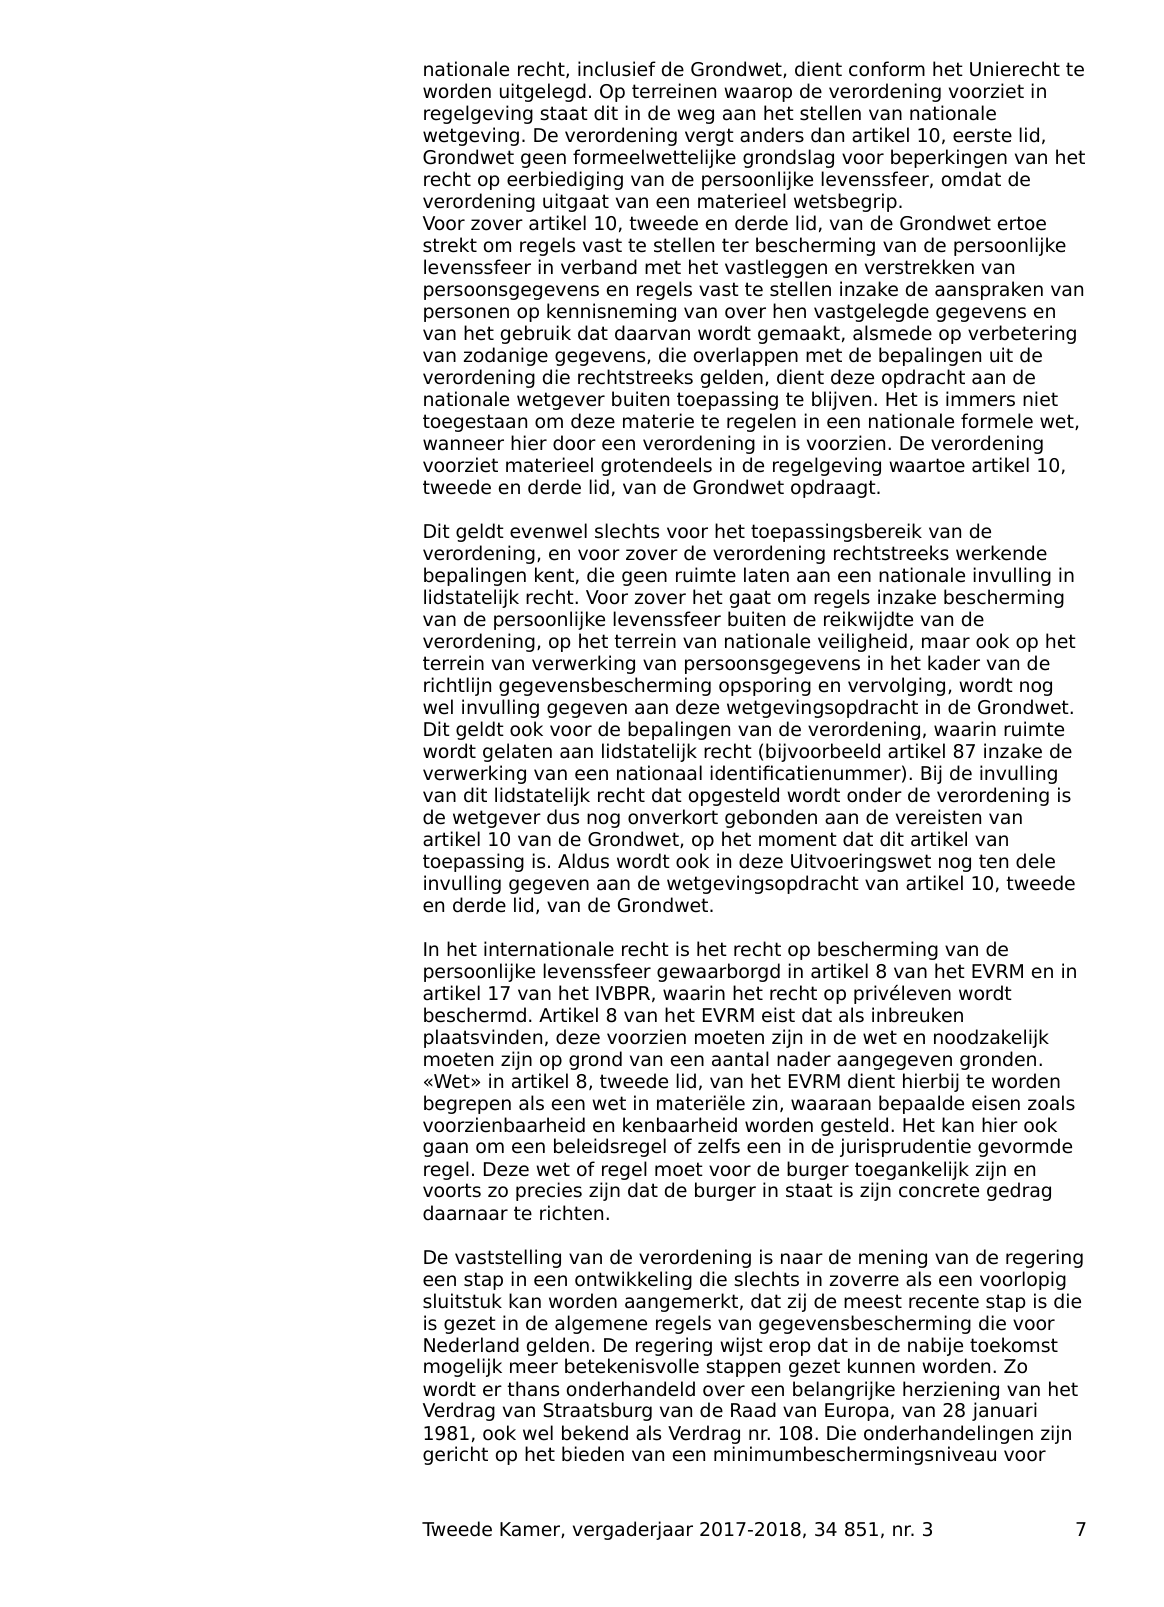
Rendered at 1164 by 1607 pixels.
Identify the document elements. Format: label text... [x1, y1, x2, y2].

text In het internationale recht is het recht op bescherming van de persoonlijke levenssfeer gewaarborgd in artikel 8 van het EVRM en in artikel 17 van het IVBPR, waarin het recht op privéleven wordt beschermd. Artikel 8 van het EVRM eist dat als inbreuken plaatsvinden, deze voorzien moeten zijn in de wet en noodzakelijk moeten zijn op grond van een aantal nader aangegeven gronden. «Wet» in artikel 8, tweede lid, van het EVRM dient hierbij te worden begrepen als een wet in materiële zin, waaraan bepaalde eisen zoals voorzienbaarheid en kenbaarheid worden gesteld. Het kan hier ook gaan om een beleidsregel of zelfs een in de jurisprudentie gevormde regel. Deze wet of regel moet voor de burger toegankelijk zijn en voorts zo precies zijn dat de burger in staat is zijn concrete gedrag daarnaar te richten. [422, 939, 1087, 1224]
text De vaststelling van de verordening is naar de mening van de regering een stap in een ontwikkeling die slechts in zoverre als een voorlopig sluitstuk kan worden aangemerkt, dat zij de meest recente stap is die is gezet in de algemene regels van gegevensbescherming die voor Nederland gelden. De regering wijst erop dat in de nabije toekomst mogelijk meer betekenisvolle stappen gezet kunnen worden. Zo wordt er thans onderhandeld over een belangrijke herziening van het Verdrag van Straatsburg van de Raad van Europa, van 28 januari 1981, ook wel bekend als Verdrag nr. 108. Die onderhandelingen zijn gericht op het bieden van een minimumbeschermingsniveau voor [422, 1247, 1087, 1466]
text nationale recht, inclusief de Grondwet, dient conform het Unierecht te worden uitgelegd. Op terreinen waarop de verordening voorziet in regelgeving staat dit in de weg aan het stellen van nationale wetgeving. De verordening vergt anders dan artikel 10, eerste lid, Grondwet geen formeelwettelijke grondslag voor beperkingen van het recht op eerbiediging van de persoonlijke levenssfeer, omdat de verordening uitgaat van een materieel wetsbegrip. [422, 59, 1087, 213]
text Dit geldt evenwel slechts voor het toepassingsbereik van de verordening, en voor zover de verordening rechtstreeks werkende bepalingen kent, die geen ruimte laten aan een nationale invulling in lidstatelijk recht. Voor zover het gaat om regels inzake bescherming van de persoonlijke levenssfeer buiten de reikwijdte van de verordening, op het terrein van nationale veiligheid, maar ook op het terrein van verwerking van persoonsgegevens in het kader van de richtlijn gegevensbescherming opsporing en vervolging, wordt nog wel invulling gegeven aan deze wetgevingsopdracht in de Grondwet. Dit geldt ook voor de bepalingen van de verordening, waarin ruimte wordt gelaten aan lidstatelijk recht (bijvoorbeeld artikel 87 inzake de verwerking van een nationaal identificatienummer). Bij de invulling van dit lidstatelijk recht dat opgesteld wordt onder de verordening is de wetgever dus nog onverkort gebonden aan de vereisten van artikel 10 van de Grondwet, op het moment dat dit artikel van toepassing is. Aldus wordt ook in deze Uitvoeringswet nog ten dele invulling gegeven aan de wetgevingsopdracht van artikel 10, tweede en derde lid, van de Grondwet. [422, 521, 1087, 916]
text Voor zover artikel 10, tweede en derde lid, van de Grondwet ertoe strekt om regels vast te stellen ter bescherming van de persoonlijke levenssfeer in verband met het vastleggen en verstrekken van persoonsgegevens en regels vast te stellen inzake de aanspraken van personen op kennisneming van over hen vastgelegde gegevens en van het gebruik dat daarvan wordt gemaakt, alsmede op verbetering van zodanige gegevens, die overlappen met de bepalingen uit de verordening die rechtstreeks gelden, dient deze opdracht aan de nationale wetgever buiten toepassing te blijven. Het is immers niet toegestaan om deze materie te regelen in een nationale formele wet, wanneer hier door een verordening in is voorzien. De verordening voorziet materieel grotendeels in de regelgeving waartoe artikel 10, tweede en derde lid, van de Grondwet opdraagt. [422, 213, 1087, 499]
